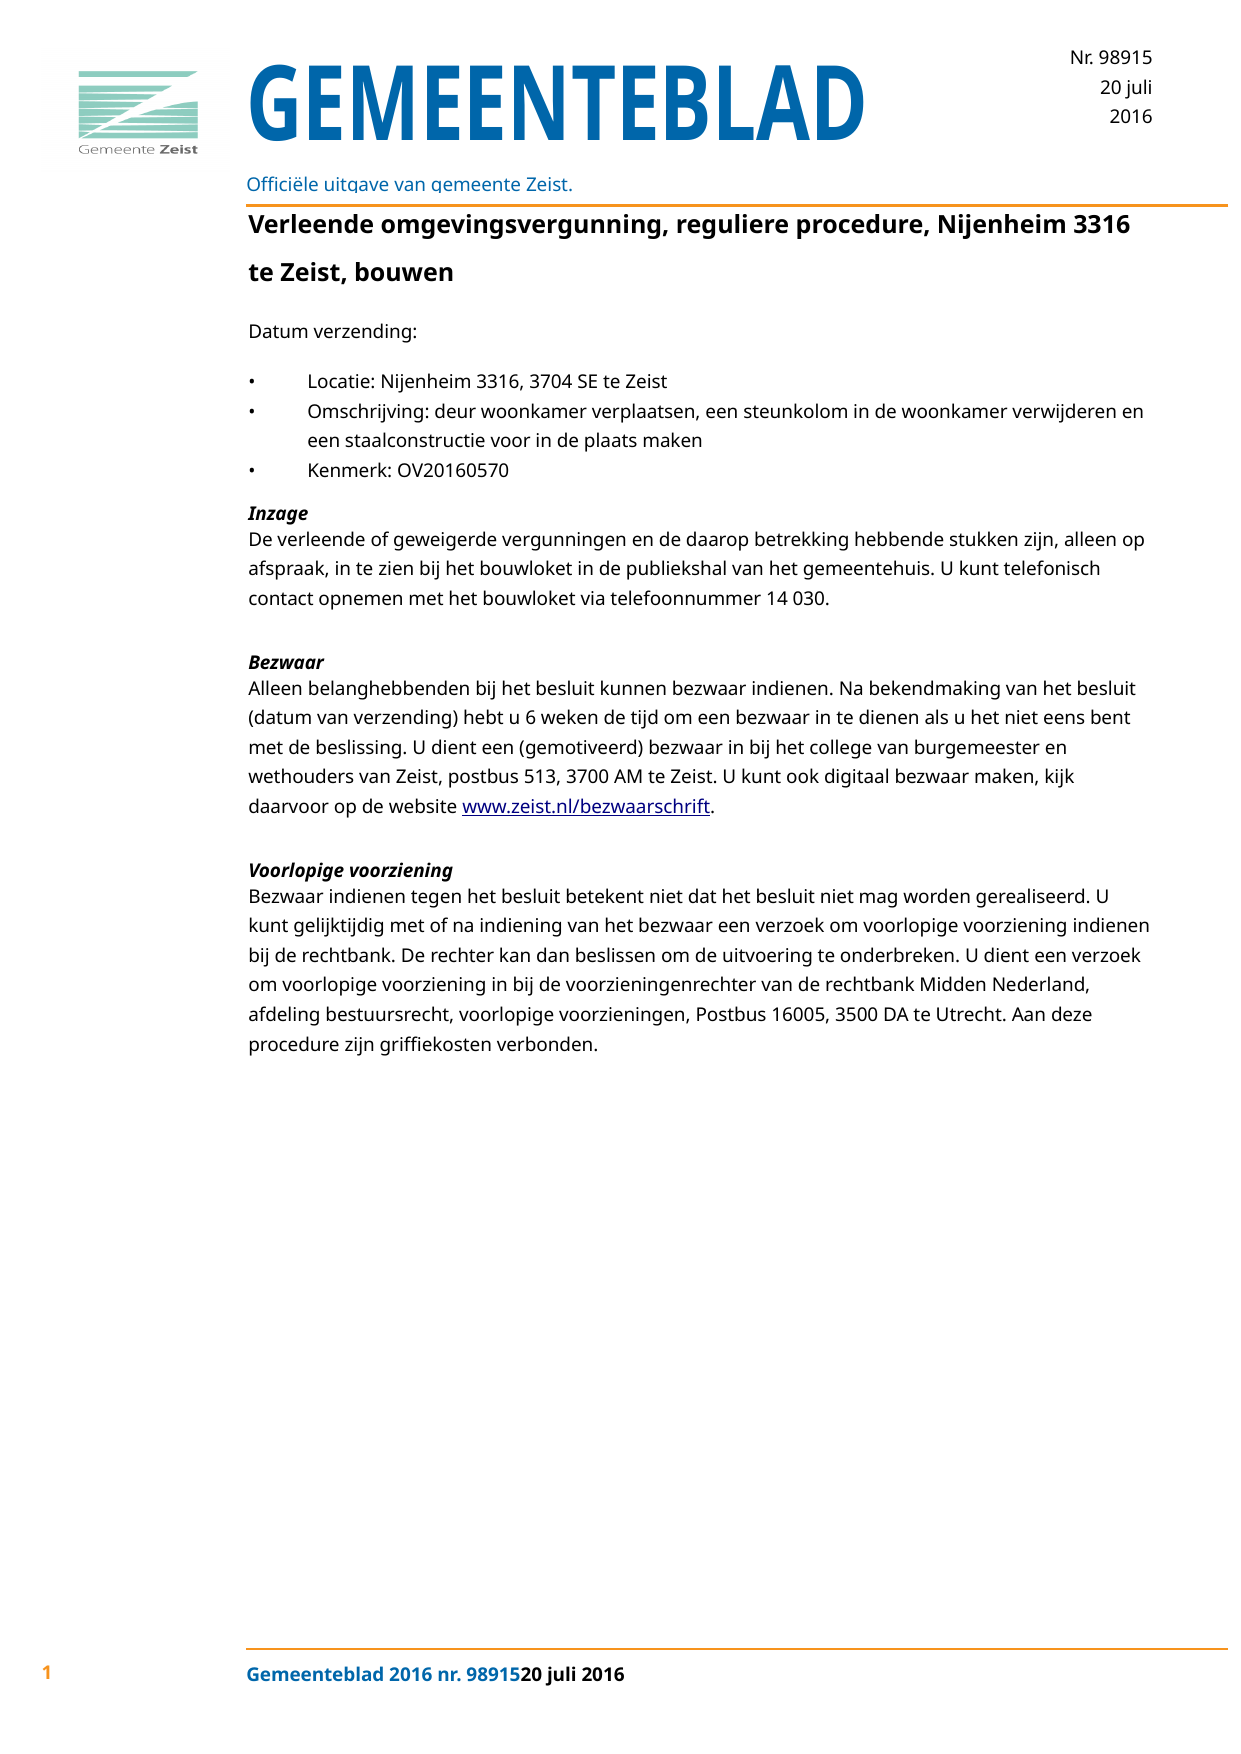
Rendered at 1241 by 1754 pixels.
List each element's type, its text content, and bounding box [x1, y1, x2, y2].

list Locatie: Nijenheim 3316, 3704 SE te Zeist [248, 368, 1152, 394]
text Voorlopige voorziening [248, 857, 1152, 883]
text Alleen belanghebbenden bij het besluit kunnen bezwaar indienen. Na bekendmaking van het besluit (datum van verzending) hebt u 6 weken de tijd om een bezwaar in te dienen als u het niet eens bent met de beslissing. U dient een (gemotiveerd) bezwaar in bij het college van burgemeester en wethouders van Zeist, postbus 513, 3700 AM te Zeist. U kunt ook digitaal bezwaar maken, kijk daarvoor op de website www.zeist.nl/bezwaarschrift. [248, 675, 1152, 819]
text Datum verzending: [248, 318, 1152, 344]
list Kenmerk: OV20160570 [248, 457, 1152, 483]
text De verleende of geweigerde vergunningen en de daarop betrekking hebbende stukken zijn, alleen op afspraak, in te zien bij het bouwloket in de publiekshal van het gemeentehuis. U kunt telefonisch contact opnemen met het bouwloket via telefoonnummer 14 030. [248, 526, 1152, 611]
text Inzage [248, 500, 1152, 526]
list Omschrijving: deur woonkamer verplaatsen, een steunkolom in de woonkamer verwijderen en een staalconstructie voor in de plaats maken [248, 398, 1152, 453]
picture [41, 47, 231, 172]
text Bezwaar indienen tegen het besluit betekent niet dat het besluit niet mag worden gerealiseerd. U kunt gelijktijdig met of na indiening van het bezwaar een verzoek om voorlopige voorziening indienen bij de rechtbank. De rechter kan dan beslissen om de uitvoering te onderbreken. U dient een verzoek om voorlopige voorziening in bij de voorzieningenrechter van de rechtbank Midden Nederland, afdeling bestuursrecht, voorlopige voorzieningen, Postbus 16005, 3500 DA te Utrecht. Aan deze procedure zijn griffiekosten verbonden. [248, 883, 1152, 1056]
text Verleende omgevingsvergunning, reguliere procedure, Nijenheim 3316 te Zeist, bouwen [248, 207, 1152, 288]
text Bezwaar [248, 649, 1152, 675]
